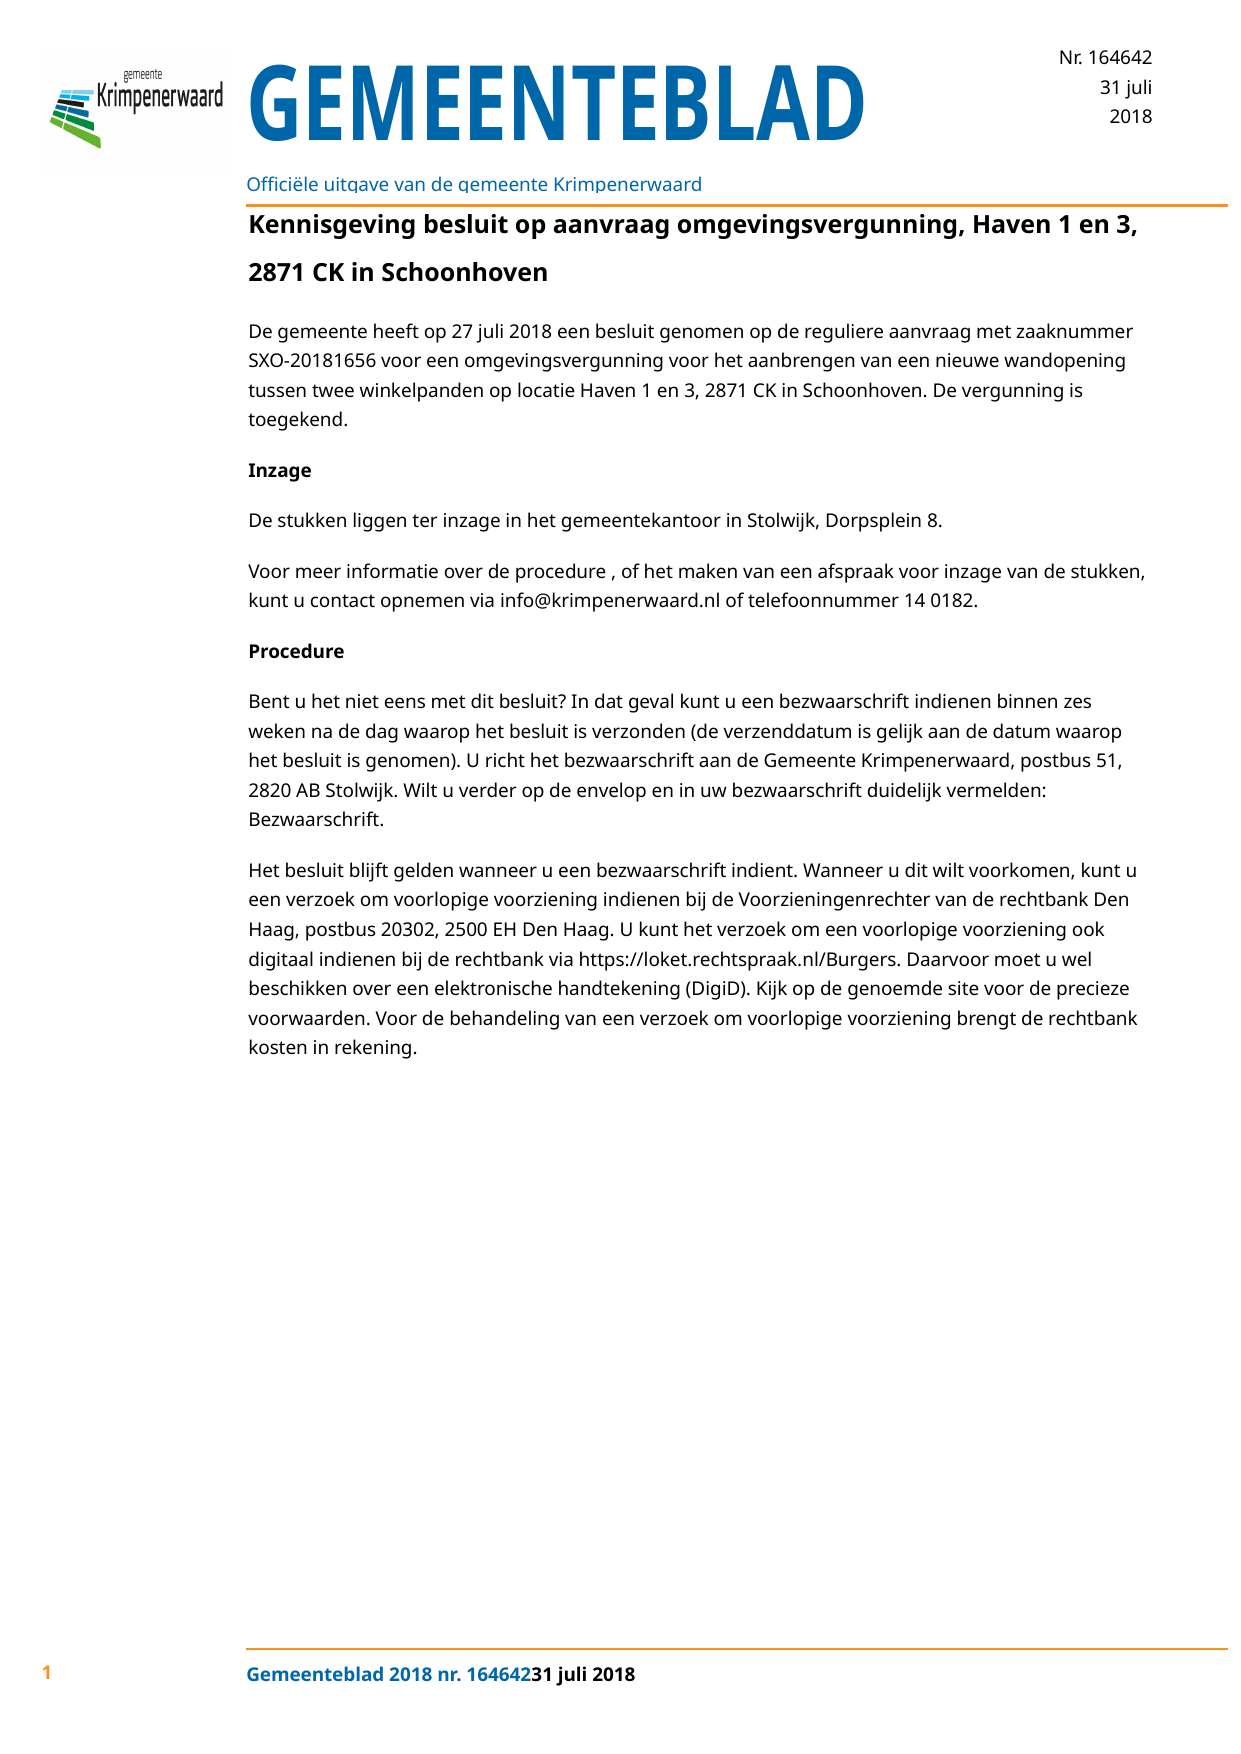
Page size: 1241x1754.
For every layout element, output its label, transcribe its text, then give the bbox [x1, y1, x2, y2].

text De stukken liggen ter inzage in het gemeentekantoor in Stolwijk, Dorpsplein 8. [248, 507, 1152, 533]
text Voor meer informatie over de procedure , of het maken van een afspraak voor inzage van de stukken, kunt u contact opnemen via info@krimpenerwaard.nl of telefoonnummer 14 0182. [248, 558, 1152, 613]
text Bent u het niet eens met dit besluit? In dat geval kunt u een bezwaarschrift indienen binnen zes weken na de dag waarop het besluit is verzonden (de verzenddatum is gelijk aan de datum waarop het besluit is genomen). U richt het bezwaarschrift aan de Gemeente Krimpenerwaard, postbus 51, 2820 AB Stolwijk. Wilt u verder op de envelop en in uw bezwaarschrift duidelijk vermelden: Bezwaarschrift. [248, 688, 1152, 832]
text Inzage [248, 457, 1152, 483]
text Procedure [248, 638, 1152, 664]
text De gemeente heeft op 27 juli 2018 een besluit genomen op de reguliere aanvraag met zaaknummer SXO-20181656 voor een omgevingsvergunning voor het aanbrengen van een nieuwe wandopening tussen twee winkelpanden op locatie Haven 1 en 3, 2871 CK in Schoonhoven. De vergunning is toegekend. [248, 318, 1152, 432]
text Het besluit blijft gelden wanneer u een bezwaarschrift indient. Wanneer u dit wilt voorkomen, kunt u een verzoek om voorlopige voorziening indienen bij de Voorzieningenrechter van de rechtbank Den Haag, postbus 20302, 2500 EH Den Haag. U kunt het verzoek om een voorlopige voorziening ook digitaal indienen bij de rechtbank via https://loket.rechtspraak.nl/Burgers. Daarvoor moet u wel beschikken over een elektronische handtekening (DigiD). Kijk op de genoemde site voor de precieze voorwaarden. Voor de behandeling van een verzoek om voorlopige voorziening brengt de rechtbank kosten in rekening. [248, 857, 1152, 1060]
picture [41, 47, 231, 172]
text Kennisgeving besluit op aanvraag omgevingsvergunning, Haven 1 en 3, 2871 CK in Schoonhoven [248, 207, 1152, 288]
